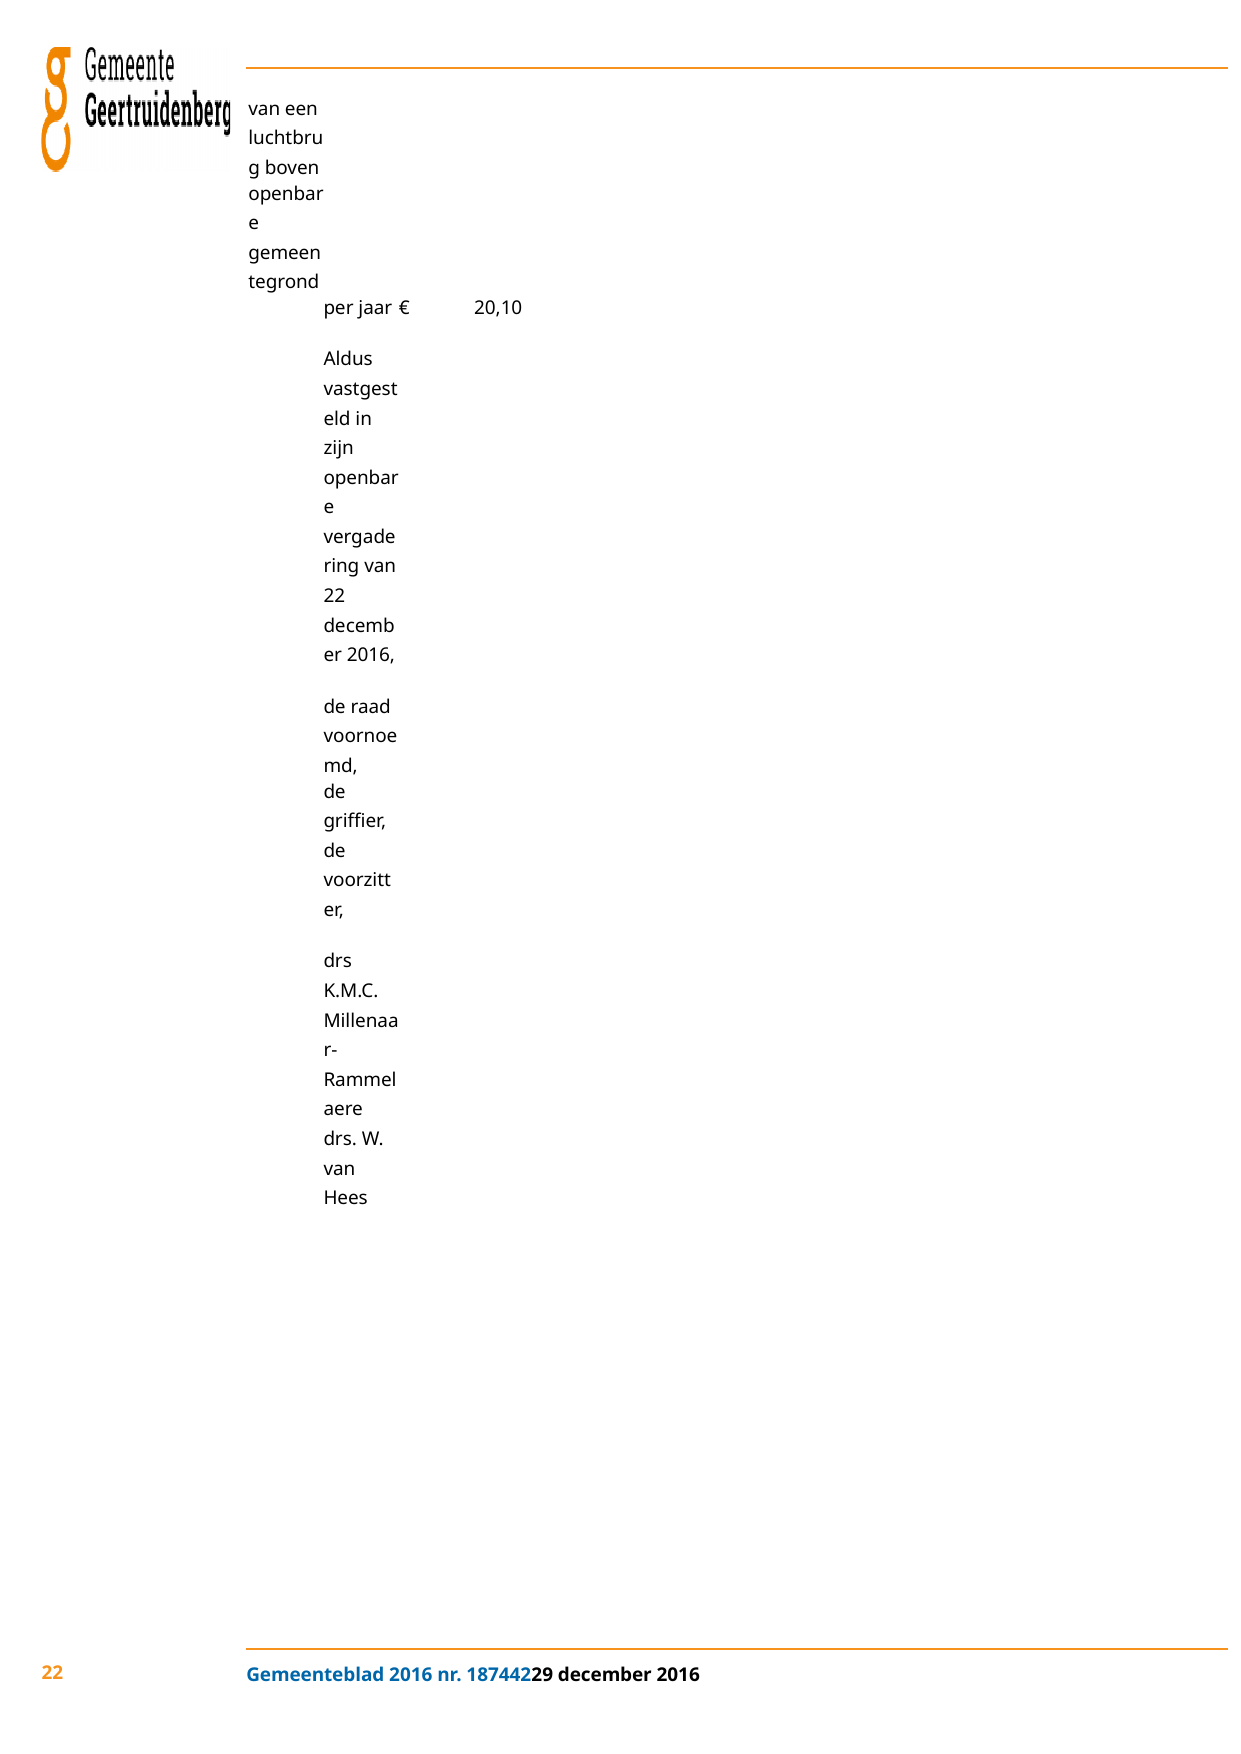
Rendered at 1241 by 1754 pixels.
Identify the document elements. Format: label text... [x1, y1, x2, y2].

table_cell per jaar [323, 294, 398, 320]
table_cell [474, 320, 549, 346]
table_cell [850, 922, 926, 948]
table_cell [700, 320, 775, 346]
table_cell [399, 180, 474, 294]
table_cell [474, 346, 549, 667]
table_cell [399, 95, 474, 180]
table_cell [323, 922, 398, 948]
table_cell [248, 294, 323, 320]
table_cell [248, 667, 323, 693]
table_cell [399, 948, 474, 1210]
table_cell [625, 320, 700, 346]
table_cell [399, 346, 474, 667]
table_cell [474, 693, 549, 778]
table_cell [323, 95, 398, 180]
table_cell de raad voornoemd, [323, 693, 398, 778]
table_cell [248, 948, 323, 1210]
table_cell [248, 346, 323, 667]
table_cell [775, 320, 850, 346]
table_cell [549, 320, 624, 346]
table_cell [399, 320, 474, 346]
table_cell [323, 180, 398, 294]
table_cell [474, 667, 549, 693]
table_cell drs K.M.C. Millenaar-Rammelaere drs. W. van Hees [323, 948, 398, 1210]
table_cell de griffier, de voorzitter, [323, 778, 398, 922]
table_cell [474, 778, 549, 922]
table_cell [248, 922, 323, 948]
table_cell [700, 922, 775, 948]
table_cell [399, 922, 474, 948]
table_cell van een luchtbrug boven [248, 95, 323, 180]
table_cell [1001, 922, 1076, 948]
table_cell [248, 778, 323, 922]
table_cell [248, 320, 323, 346]
table_cell [248, 693, 323, 778]
table_cell [323, 320, 398, 346]
picture [41, 47, 231, 172]
table_cell € [399, 294, 474, 320]
table_cell 20,10 [474, 294, 549, 320]
table_cell [399, 778, 474, 922]
table_cell [549, 922, 624, 948]
table_cell [399, 693, 474, 778]
table_cell [399, 667, 474, 693]
table_cell [474, 922, 549, 948]
table_cell [474, 948, 549, 1210]
table_cell Aldus vastgesteld in zijn openbare vergadering van 22 december 2016, [323, 346, 398, 667]
table_cell [775, 922, 850, 948]
table_cell [625, 922, 700, 948]
table_cell [926, 922, 1001, 948]
table_cell [1076, 922, 1152, 948]
table_cell openbare gemeentegrond [248, 180, 323, 294]
table_cell [323, 667, 398, 693]
